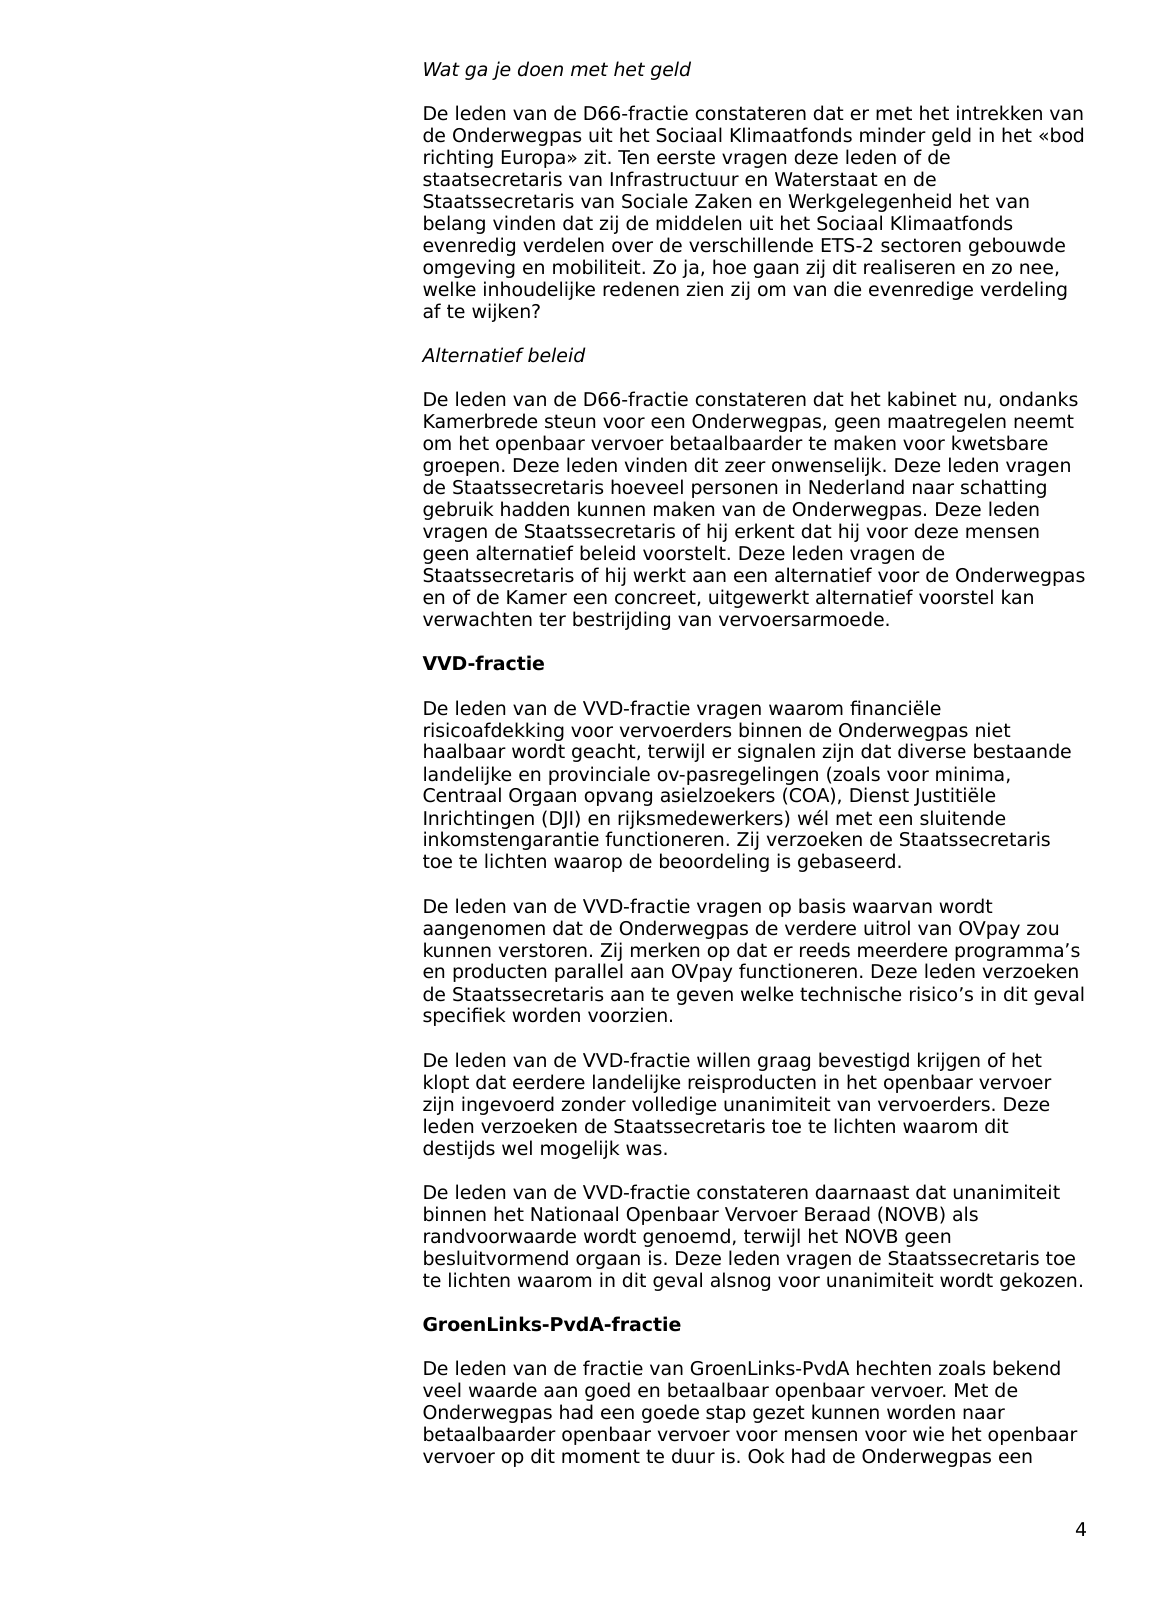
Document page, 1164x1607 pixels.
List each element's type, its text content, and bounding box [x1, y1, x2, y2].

subtitle Alternatief beleid [422, 345, 1087, 367]
text De leden van de VVD-fractie constateren daarnaast dat unanimiteit binnen het Nationaal Openbaar Vervoer Beraad (NOVB) als randvoorwaarde wordt genoemd, terwijl het NOVB geen besluitvormend orgaan is. Deze leden vragen de Staatssecretaris toe te lichten waarom in dit geval alsnog voor unanimiteit wordt gekozen. [422, 1182, 1087, 1292]
subtitle Wat ga je doen met het geld [422, 59, 1087, 81]
text De leden van de D66-fractie constateren dat het kabinet nu, ondanks Kamerbrede steun voor een Onderwegpas, geen maatregelen neemt om het openbaar vervoer betaalbaarder te maken voor kwetsbare groepen. Deze leden vinden dit zeer onwenselijk. Deze leden vragen de Staatssecretaris hoeveel personen in Nederland naar schatting gebruik hadden kunnen maken van de Onderwegpas. Deze leden vragen de Staatssecretaris of hij erkent dat hij voor deze mensen geen alternatief beleid voorstelt. Deze leden vragen de Staatssecretaris of hij werkt aan een alternatief voor de Onderwegpas en of de Kamer een concreet, uitgewerkt alternatief voorstel kan verwachten ter bestrijding van vervoersarmoede. [422, 389, 1087, 631]
text De leden van de VVD-fractie willen graag bevestigd krijgen of het klopt dat eerdere landelijke reisproducten in het openbaar vervoer zijn ingevoerd zonder volledige unanimiteit van vervoerders. Deze leden verzoeken de Staatssecretaris toe te lichten waarom dit destijds wel mogelijk was. [422, 1049, 1087, 1159]
text De leden van de D66-fractie constateren dat er met het intrekken van de Onderwegpas uit het Sociaal Klimaatfonds minder geld in het «bod richting Europa» zit. Ten eerste vragen deze leden of de staatsecretaris van Infrastructuur en Waterstaat en de Staatssecretaris van Sociale Zaken en Werkgelegenheid het van belang vinden dat zij de middelen uit het Sociaal Klimaatfonds evenredig verdelen over de verschillende ETS-2 sectoren gebouwde omgeving en mobiliteit. Zo ja, hoe gaan zij dit realiseren en zo nee, welke inhoudelijke redenen zien zij om van die evenredige verdeling af te wijken? [422, 103, 1087, 323]
text De leden van de fractie van GroenLinks-PvdA hechten zoals bekend veel waarde aan goed en betaalbaar openbaar vervoer. Met de Onderwegpas had een goede stap gezet kunnen worden naar betaalbaarder openbaar vervoer voor mensen voor wie het openbaar vervoer op dit moment te duur is. Ook had de Onderwegpas een [422, 1358, 1087, 1468]
subtitle GroenLinks-PvdA-fractie [422, 1314, 1087, 1336]
text De leden van de VVD-fractie vragen waarom financiële risicoafdekking voor vervoerders binnen de Onderwegpas niet haalbaar wordt geacht, terwijl er signalen zijn dat diverse bestaande landelijke en provinciale ov-pasregelingen (zoals voor minima, Centraal Orgaan opvang asielzoekers (COA), Dienst Justitiële Inrichtingen (DJI) en rijksmedewerkers) wél met een sluitende inkomstengarantie functioneren. Zij verzoeken de Staatssecretaris toe te lichten waarop de beoordeling is gebaseerd. [422, 697, 1087, 873]
subtitle VVD-fractie [422, 653, 1087, 675]
text De leden van de VVD-fractie vragen op basis waarvan wordt aangenomen dat de Onderwegpas de verdere uitrol van OVpay zou kunnen verstoren. Zij merken op dat er reeds meerdere programma’s en producten parallel aan OVpay functioneren. Deze leden verzoeken de Staatssecretaris aan te geven welke technische risico’s in dit geval specifiek worden voorzien. [422, 896, 1087, 1027]
